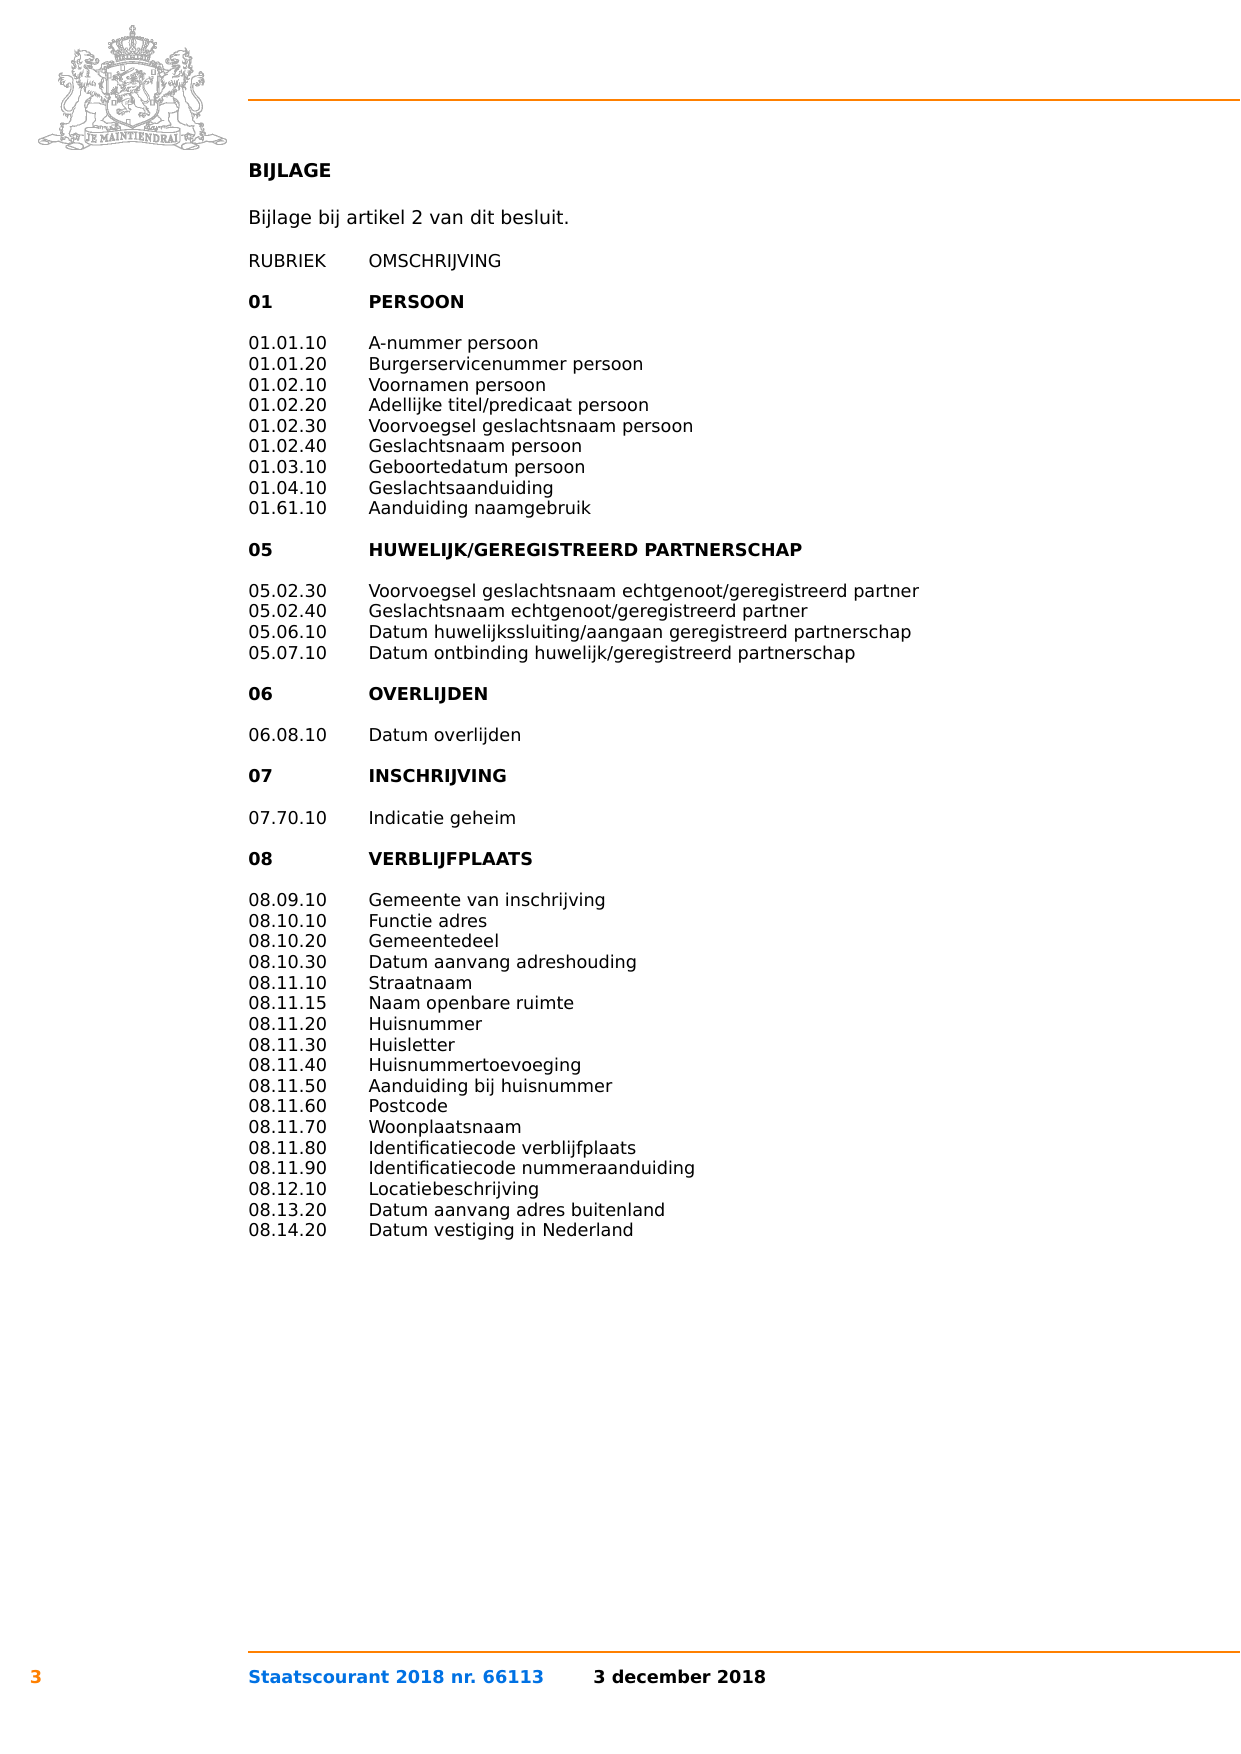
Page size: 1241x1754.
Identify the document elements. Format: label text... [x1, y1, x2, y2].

table_cell Huisnummer [363, 1014, 1163, 1034]
table_cell Geslachtsnaam persoon [363, 436, 1163, 457]
table_cell [363, 271, 1163, 292]
table_cell [363, 663, 1163, 684]
table_cell Adellijke titel/predicaat persoon [363, 395, 1163, 416]
table_cell HUWELIJK/GEREGISTREERD PARTNERSCHAP [363, 540, 1163, 560]
table_cell 05.02.40 [248, 601, 362, 622]
table_cell [248, 271, 362, 292]
table_cell Indicatie geheim [363, 808, 1163, 828]
table_cell 01.04.10 [248, 478, 362, 498]
table_cell 08.11.70 [248, 1117, 362, 1138]
table_cell [248, 705, 362, 725]
table_cell 01.03.10 [248, 457, 362, 478]
table_cell 05 [248, 540, 362, 560]
table_cell Identificatiecode nummeraanduiding [363, 1158, 1163, 1179]
table_cell 08.10.10 [248, 911, 362, 931]
table_cell 05.02.30 [248, 581, 362, 601]
text Bijlage bij artikel 2 van dit besluit. [248, 207, 1163, 229]
table_cell INSCHRIJVING [363, 766, 1163, 787]
table_cell [363, 560, 1163, 581]
table_cell 08.10.20 [248, 931, 362, 952]
table_cell Functie adres [363, 911, 1163, 931]
table_cell Naam openbare ruimte [363, 993, 1163, 1014]
table_cell [248, 663, 362, 684]
table_cell [248, 828, 362, 849]
table_cell 08.11.40 [248, 1055, 362, 1076]
table_cell 07 [248, 766, 362, 787]
table_cell [248, 870, 362, 890]
table_cell Geboortedatum persoon [363, 457, 1163, 478]
table_cell Datum overlijden [363, 725, 1163, 746]
table_cell 08.11.15 [248, 993, 362, 1014]
table_cell Voorvoegsel geslachtsnaam persoon [363, 416, 1163, 436]
table_cell 08.09.10 [248, 890, 362, 911]
table_cell Datum aanvang adres buitenland [363, 1200, 1163, 1220]
table_cell Datum aanvang adreshouding [363, 952, 1163, 973]
table_cell 01.02.10 [248, 375, 362, 395]
table_cell [363, 828, 1163, 849]
table_cell 06 [248, 684, 362, 704]
table_cell [248, 519, 362, 539]
table_cell 08.10.30 [248, 952, 362, 973]
table_cell Postcode [363, 1096, 1163, 1117]
table_cell PERSOON [363, 292, 1163, 313]
table_cell Aanduiding bij huisnummer [363, 1076, 1163, 1096]
picture [38, 25, 227, 150]
table_cell 01 [248, 292, 362, 313]
table_cell Datum vestiging in Nederland [363, 1220, 1163, 1241]
table_cell 08.11.10 [248, 973, 362, 993]
table_cell Burgerservicenummer persoon [363, 354, 1163, 374]
table_cell 01.61.10 [248, 498, 362, 519]
table_cell Identificatiecode verblijfplaats [363, 1138, 1163, 1158]
table_cell [363, 746, 1163, 766]
table_cell Voorvoegsel geslachtsnaam echtgenoot/geregistreerd partner [363, 581, 1163, 601]
table_cell [363, 787, 1163, 808]
table_cell [363, 519, 1163, 539]
table_cell [248, 787, 362, 808]
table_header RUBRIEK [248, 251, 362, 271]
table_cell [248, 560, 362, 581]
table_cell Datum ontbinding huwelijk/geregistreerd partnerschap [363, 643, 1163, 663]
table_cell 08 [248, 849, 362, 869]
table_cell 08.11.80 [248, 1138, 362, 1158]
table_cell [363, 705, 1163, 725]
table_cell 08.11.20 [248, 1014, 362, 1034]
table_header OMSCHRIJVING [363, 251, 1163, 271]
table_cell 01.02.20 [248, 395, 362, 416]
table_cell Woonplaatsnaam [363, 1117, 1163, 1138]
table_cell Locatiebeschrijving [363, 1179, 1163, 1199]
table_cell 06.08.10 [248, 725, 362, 746]
table_cell VERBLIJFPLAATS [363, 849, 1163, 869]
table_cell 01.02.40 [248, 436, 362, 457]
table_cell Datum huwelijkssluiting/aangaan geregistreerd partnerschap [363, 622, 1163, 643]
table_cell [363, 313, 1163, 333]
table_cell 08.14.20 [248, 1220, 362, 1241]
table_cell Geslachtsaanduiding [363, 478, 1163, 498]
table_cell Straatnaam [363, 973, 1163, 993]
table_cell Voornamen persoon [363, 375, 1163, 395]
table_cell 05.06.10 [248, 622, 362, 643]
table_cell Gemeente van inschrijving [363, 890, 1163, 911]
table_cell Gemeentedeel [363, 931, 1163, 952]
table_cell 08.13.20 [248, 1200, 362, 1220]
table_cell 08.11.60 [248, 1096, 362, 1117]
table_cell [248, 313, 362, 333]
table_cell 01.01.20 [248, 354, 362, 374]
table_cell OVERLIJDEN [363, 684, 1163, 704]
table_cell Aanduiding naamgebruik [363, 498, 1163, 519]
table_cell 07.70.10 [248, 808, 362, 828]
table_cell 08.12.10 [248, 1179, 362, 1199]
table_cell 01.02.30 [248, 416, 362, 436]
table_cell Geslachtsnaam echtgenoot/geregistreerd partner [363, 601, 1163, 622]
table_cell [363, 870, 1163, 890]
table_cell Huisletter [363, 1035, 1163, 1055]
table_cell 08.11.90 [248, 1158, 362, 1179]
table_cell Huisnummertoevoeging [363, 1055, 1163, 1076]
table_cell A-nummer persoon [363, 333, 1163, 354]
table_cell [248, 746, 362, 766]
table_cell 08.11.30 [248, 1035, 362, 1055]
table_cell 08.11.50 [248, 1076, 362, 1096]
table_cell 05.07.10 [248, 643, 362, 663]
subtitle BIJLAGE [248, 160, 1163, 182]
table_cell 01.01.10 [248, 333, 362, 354]
